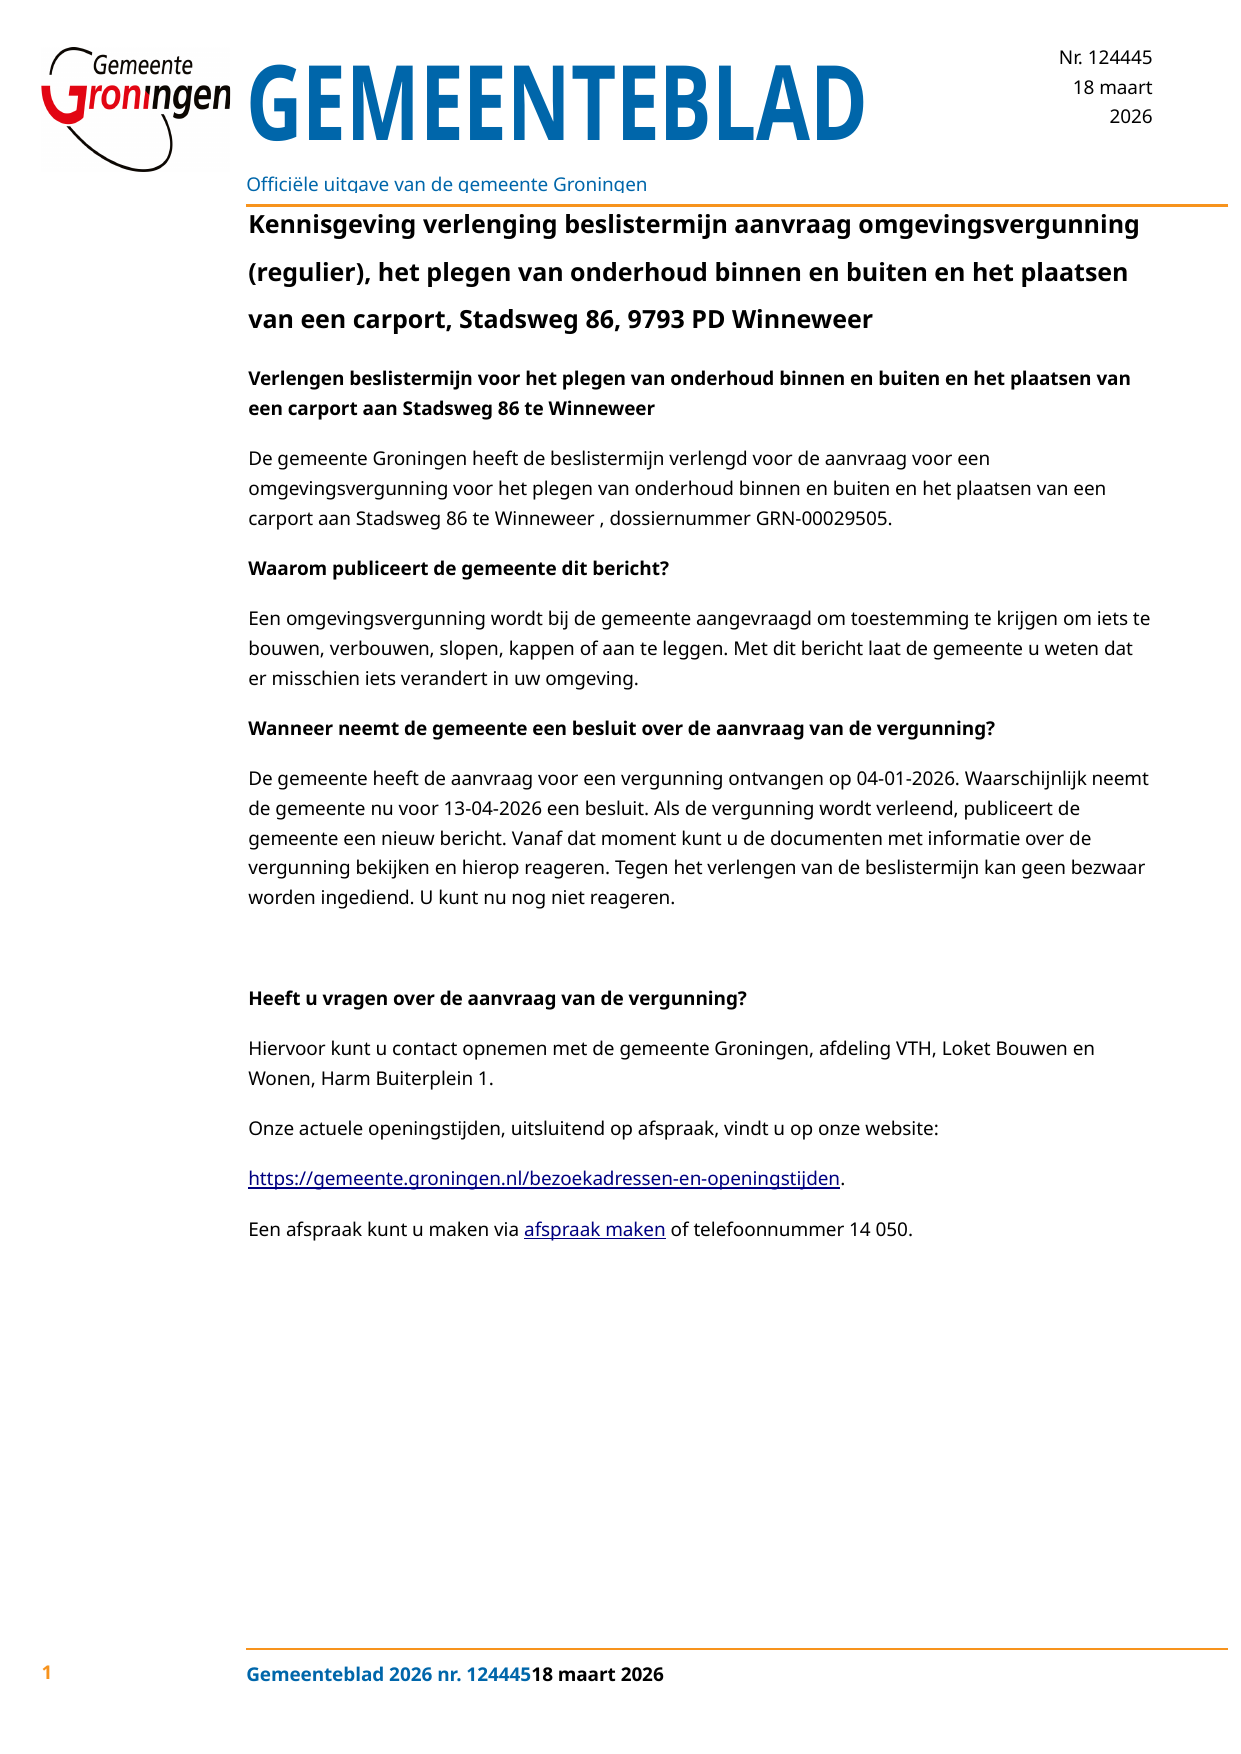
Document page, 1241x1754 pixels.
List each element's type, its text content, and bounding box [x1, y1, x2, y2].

text https://gemeente.groningen.nl/bezoekadressen-en-openingstijden. [248, 1166, 1152, 1191]
text Waarom publiceert de gemeente dit bericht? [248, 555, 1152, 581]
text Onze actuele openingstijden, uitsluitend op afspraak, vindt u op onze website: [248, 1115, 1152, 1141]
text Verlengen beslistermijn voor het plegen van onderhoud binnen en buiten en het plaatsen van een carport aan Stadsweg 86 te Winneweer [248, 366, 1152, 421]
text Een omgevingsvergunning wordt bij de gemeente aangevraagd om toestemming te krijgen om iets te bouwen, verbouwen, slopen, kappen of aan te leggen. Met dit bericht laat de gemeente u weten dat er misschien iets verandert in uw omgeving. [248, 606, 1152, 690]
text Hiervoor kunt u contact opnemen met de gemeente Groningen, afdeling VTH, Loket Bouwen en Wonen, Harm Buiterplein 1. [248, 1035, 1152, 1090]
text Kennisgeving verlenging beslistermijn aanvraag omgevingsvergunning (regulier), het plegen van onderhoud binnen en buiten en het plaatsen van een carport, Stadsweg 86, 9793 PD Winneweer [248, 207, 1152, 336]
text Een afspraak kunt u maken via afspraak maken of telefoonnummer 14 050. [248, 1216, 1152, 1242]
text Heeft u vragen over de aanvraag van de vergunning? [248, 985, 1152, 1010]
text Wanneer neemt de gemeente een besluit over de aanvraag van de vergunning? [248, 715, 1152, 741]
text De gemeente Groningen heeft de beslistermijn verlengd voor de aanvraag voor een omgevingsvergunning voor het plegen van onderhoud binnen en buiten en het plaatsen van een carport aan Stadsweg 86 te Winneweer , dossiernummer GRN-00029505. [248, 446, 1152, 530]
text De gemeente heeft de aanvraag voor een vergunning ontvangen op 04-01-2026. Waarschijnlijk neemt de gemeente nu voor 13-04-2026 een besluit. Als de vergunning wordt verleend, publiceert de gemeente een nieuw bericht. Vanaf dat moment kunt u de documenten met informatie over de vergunning bekijken en hierop reageren. Tegen het verlengen van de beslistermijn kan geen bezwaar worden ingediend. U kunt nu nog niet reageren. [248, 766, 1152, 909]
picture [41, 47, 231, 172]
